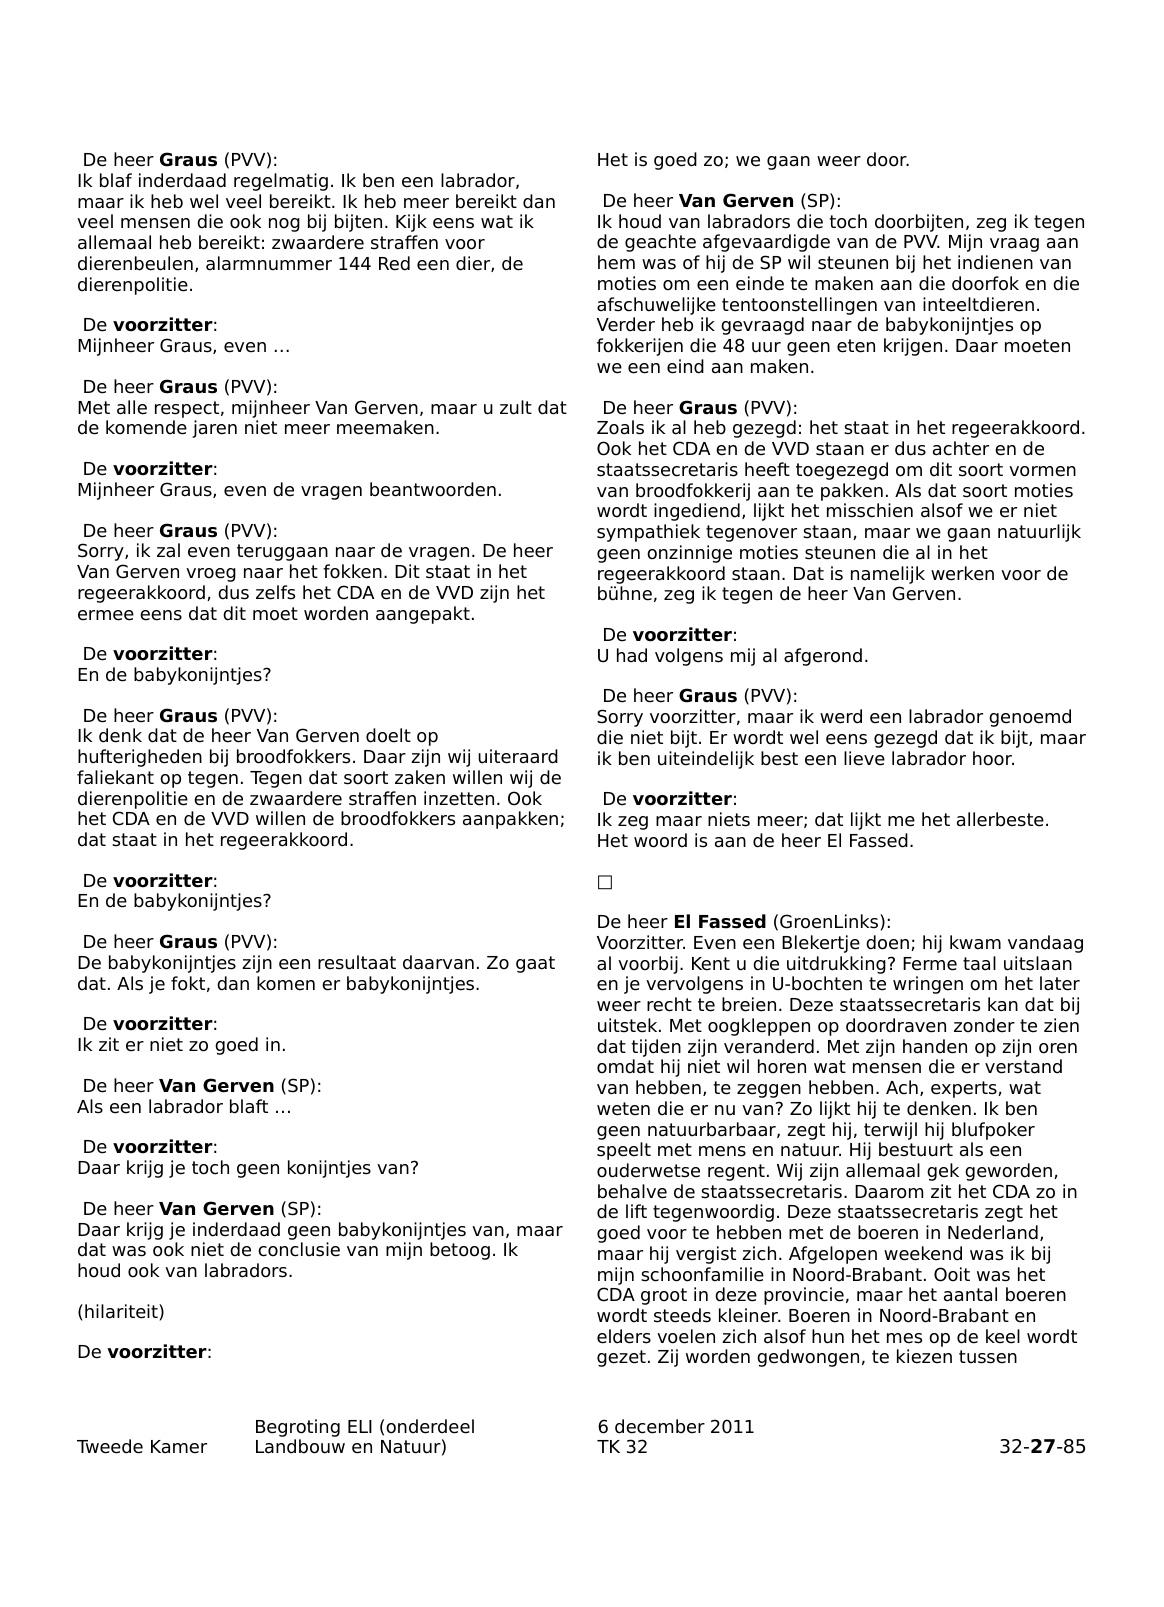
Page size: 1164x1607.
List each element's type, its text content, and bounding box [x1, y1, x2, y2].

text Als een labrador blaft … [77, 1096, 567, 1117]
text Daar krijg je toch geen konijntjes van? [77, 1158, 567, 1179]
text Ik zeg maar niets meer; dat lijkt me het allerbeste. Het woord is aan de heer El Fassed. [596, 810, 1087, 851]
text De heer Graus (PVV): [77, 520, 567, 541]
text En de babykonijntjes? [77, 891, 567, 912]
text De babykonijntjes zijn een resultaat daarvan. Zo gaat dat. Als je fokt, dan komen er babykonijntjes. [77, 953, 567, 994]
text Daar krijg je inderdaad geen babykonijntjes van, maar dat was ook niet de conclusie van mijn betoog. Ik houd ook van labradors. [77, 1219, 567, 1282]
text De voorzitter: [77, 1137, 567, 1158]
text De heer El Fassed (GroenLinks): [596, 912, 1087, 933]
text De voorzitter: [77, 871, 567, 891]
text Mijnheer Graus, even de vragen beantwoorden. [77, 480, 567, 500]
text Ik houd van labradors die toch doorbijten, zeg ik tegen de geachte afgevaardigde van de PVV. Mijn vraag aan hem was of hij de SP wil steunen bij het indienen van moties om een einde te maken aan die doorfok en die afschuwelijke tentoonstellingen van inteeltdieren. Verder heb ik gevraagd naar de babykonijntjes op fokkerijen die 48 uur geen eten krijgen. Daar moeten we een eind aan maken. [596, 212, 1087, 377]
text Ik denk dat de heer Van Gerven doelt op hufterigheden bij broodfokkers. Daar zijn wij uiteraard faliekant op tegen. Tegen dat soort zaken willen wij de dierenpolitie en de zwaardere straffen inzetten. Ook het CDA en de VVD willen de broodfokkers aanpakken; dat staat in het regeerakkoord. [77, 726, 567, 851]
text Sorry voorzitter, maar ik werd een labrador genoemd die niet bijt. Er wordt wel eens gezegd dat ik bijt, maar ik ben uiteindelijk best een lieve labrador hoor. [596, 707, 1087, 769]
text De heer Graus (PVV): [77, 150, 567, 171]
text De heer Graus (PVV): [77, 932, 567, 953]
text De voorzitter: [77, 1342, 567, 1363]
text De heer Van Gerven (SP): [596, 191, 1087, 212]
text Ik blaf inderdaad regelmatig. Ik ben een labrador, maar ik heb wel veel bereikt. Ik heb meer bereikt dan veel mensen die ook nog bij bijten. Kijk eens wat ik allemaal heb bereikt: zwaardere straffen voor dierenbeulen, alarmnummer 144 Red een dier, de dierenpolitie. [77, 171, 567, 295]
text Voorzitter. Even een Blekertje doen; hij kwam vandaag al voorbij. Kent u die uitdrukking? Ferme taal uitslaan en je vervolgens in U-bochten te wringen om het later weer recht te breien. Deze staatssecretaris kan dat bij uitstek. Met oogkleppen op doordraven zonder te zien dat tijden zijn veranderd. Met zijn handen op zijn oren omdat hij niet wil horen wat mensen die er verstand van hebben, te zeggen hebben. Ach, experts, wat weten die er nu van? Zo lijkt hij te denken. Ik ben geen natuurbarbaar, zegt hij, terwijl hij blufpoker speelt met mens en natuur. Hij bestuurt als een ouderwetse regent. Wij zijn allemaal gek geworden, behalve de staatssecretaris. Daarom zit het CDA zo in de lift tegenwoordig. Deze staatssecretaris zegt het goed voor te hebben met de boeren in Nederland, maar hij vergist zich. Afgelopen weekend was ik bij mijn schoonfamilie in Noord-Brabant. Ooit was het CDA groot in deze provincie, maar het aantal boeren wordt steeds kleiner. Boeren in Noord-Brabant en elders voelen zich alsof hun het mes op de keel wordt gezet. Zij worden gedwongen, te kiezen tussen [596, 933, 1087, 1368]
text De voorzitter: [77, 644, 567, 665]
text Zoals ik al heb gezegd: het staat in het regeerakkoord. Ook het CDA en de VVD staan er dus achter en de staatssecretaris heeft toegezegd om dit soort vormen van broodfokkerij aan te pakken. Als dat soort moties wordt ingediend, lijkt het misschien alsof we er niet sympathiek tegenover staan, maar we gaan natuurlijk geen onzinnige moties steunen die al in het regeerakkoord staan. Dat is namelijk werken voor de bühne, zeg ik tegen de heer Van Gerven. [596, 418, 1087, 605]
text De heer Graus (PVV): [77, 706, 567, 726]
text De voorzitter: [596, 789, 1087, 810]
text Het is goed zo; we gaan weer door. [596, 150, 1087, 171]
text De heer Van Gerven (SP): [77, 1199, 567, 1219]
text De voorzitter: [77, 315, 567, 336]
text Ik zit er niet zo goed in. [77, 1035, 567, 1056]
text Met alle respect, mijnheer Van Gerven, maar u zult dat de komende jaren niet meer meemaken. [77, 397, 567, 439]
text De heer Graus (PVV): [596, 686, 1087, 707]
text De voorzitter: [77, 459, 567, 480]
text □ [596, 871, 1087, 892]
text De voorzitter: [77, 1014, 567, 1035]
text En de babykonijntjes? [77, 665, 567, 686]
text Mijnheer Graus, even … [77, 336, 567, 357]
text De heer Graus (PVV): [596, 397, 1087, 418]
text Sorry, ik zal even teruggaan naar de vragen. De heer Van Gerven vroeg naar het fokken. Dit staat in het regeerakkoord, dus zelfs het CDA en de VVD zijn het ermee eens dat dit moet worden aangepakt. [77, 541, 567, 624]
text De voorzitter: [596, 625, 1087, 646]
text U had volgens mij al afgerond. [596, 646, 1087, 666]
text De heer Van Gerven (SP): [77, 1076, 567, 1096]
text (hilariteit) [77, 1302, 567, 1322]
text De heer Graus (PVV): [77, 377, 567, 397]
